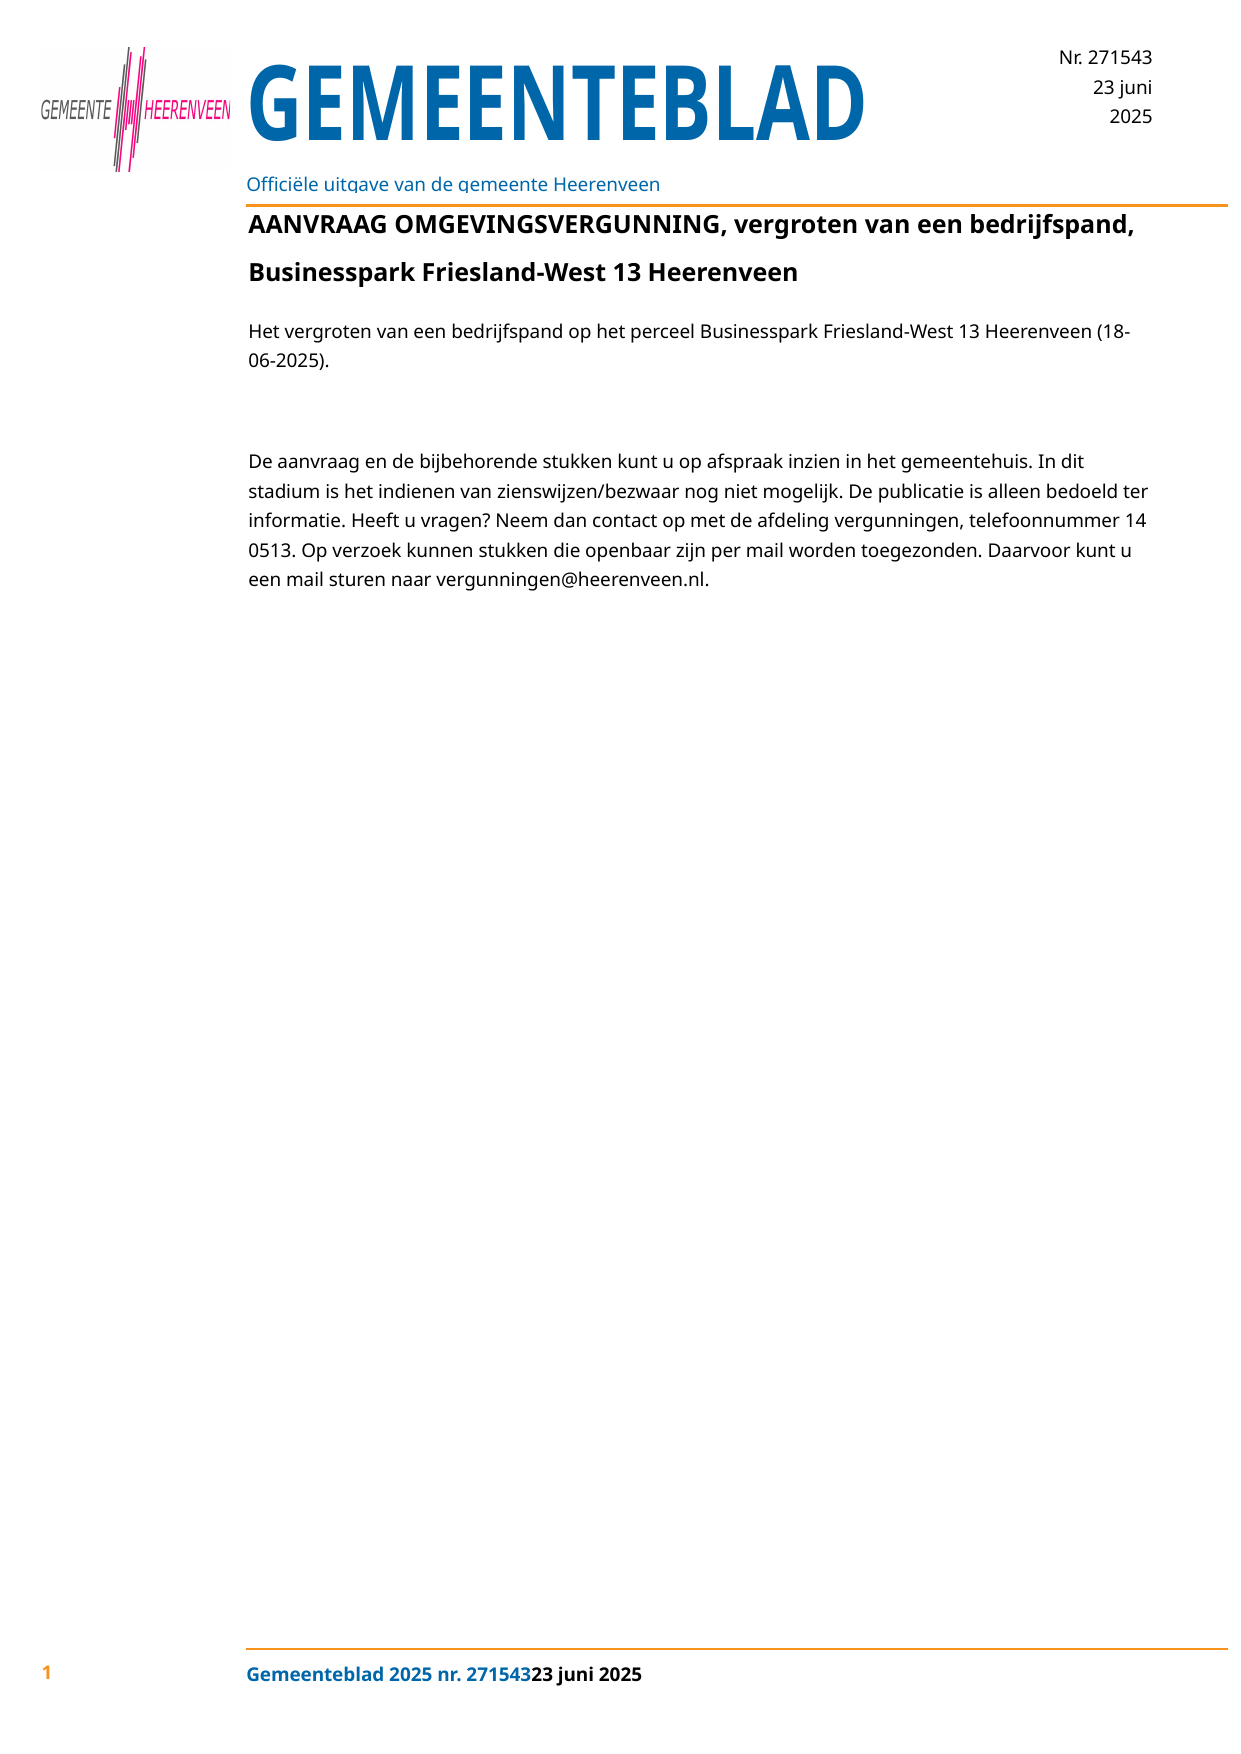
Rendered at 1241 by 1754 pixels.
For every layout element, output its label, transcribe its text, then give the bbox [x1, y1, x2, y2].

text AANVRAAG OMGEVINGSVERGUNNING, vergroten van een bedrijfspand, Businesspark Friesland-West 13 Heerenveen [248, 207, 1152, 288]
picture [41, 47, 231, 172]
text De aanvraag en de bijbehorende stukken kunt u op afspraak inzien in het gemeentehuis. In dit stadium is het indienen van zienswijzen/bezwaar nog niet mogelijk. De publicatie is alleen bedoeld ter informatie. Heeft u vragen? Neem dan contact op met de afdeling vergunningen, telefoonnummer 14 0513. Op verzoek kunnen stukken die openbaar zijn per mail worden toegezonden. Daarvoor kunt u een mail sturen naar vergunningen@heerenveen.nl. [248, 448, 1152, 592]
text Het vergroten van een bedrijfspand op het perceel Businesspark Friesland-West 13 Heerenveen (18-06-2025). [248, 318, 1152, 373]
